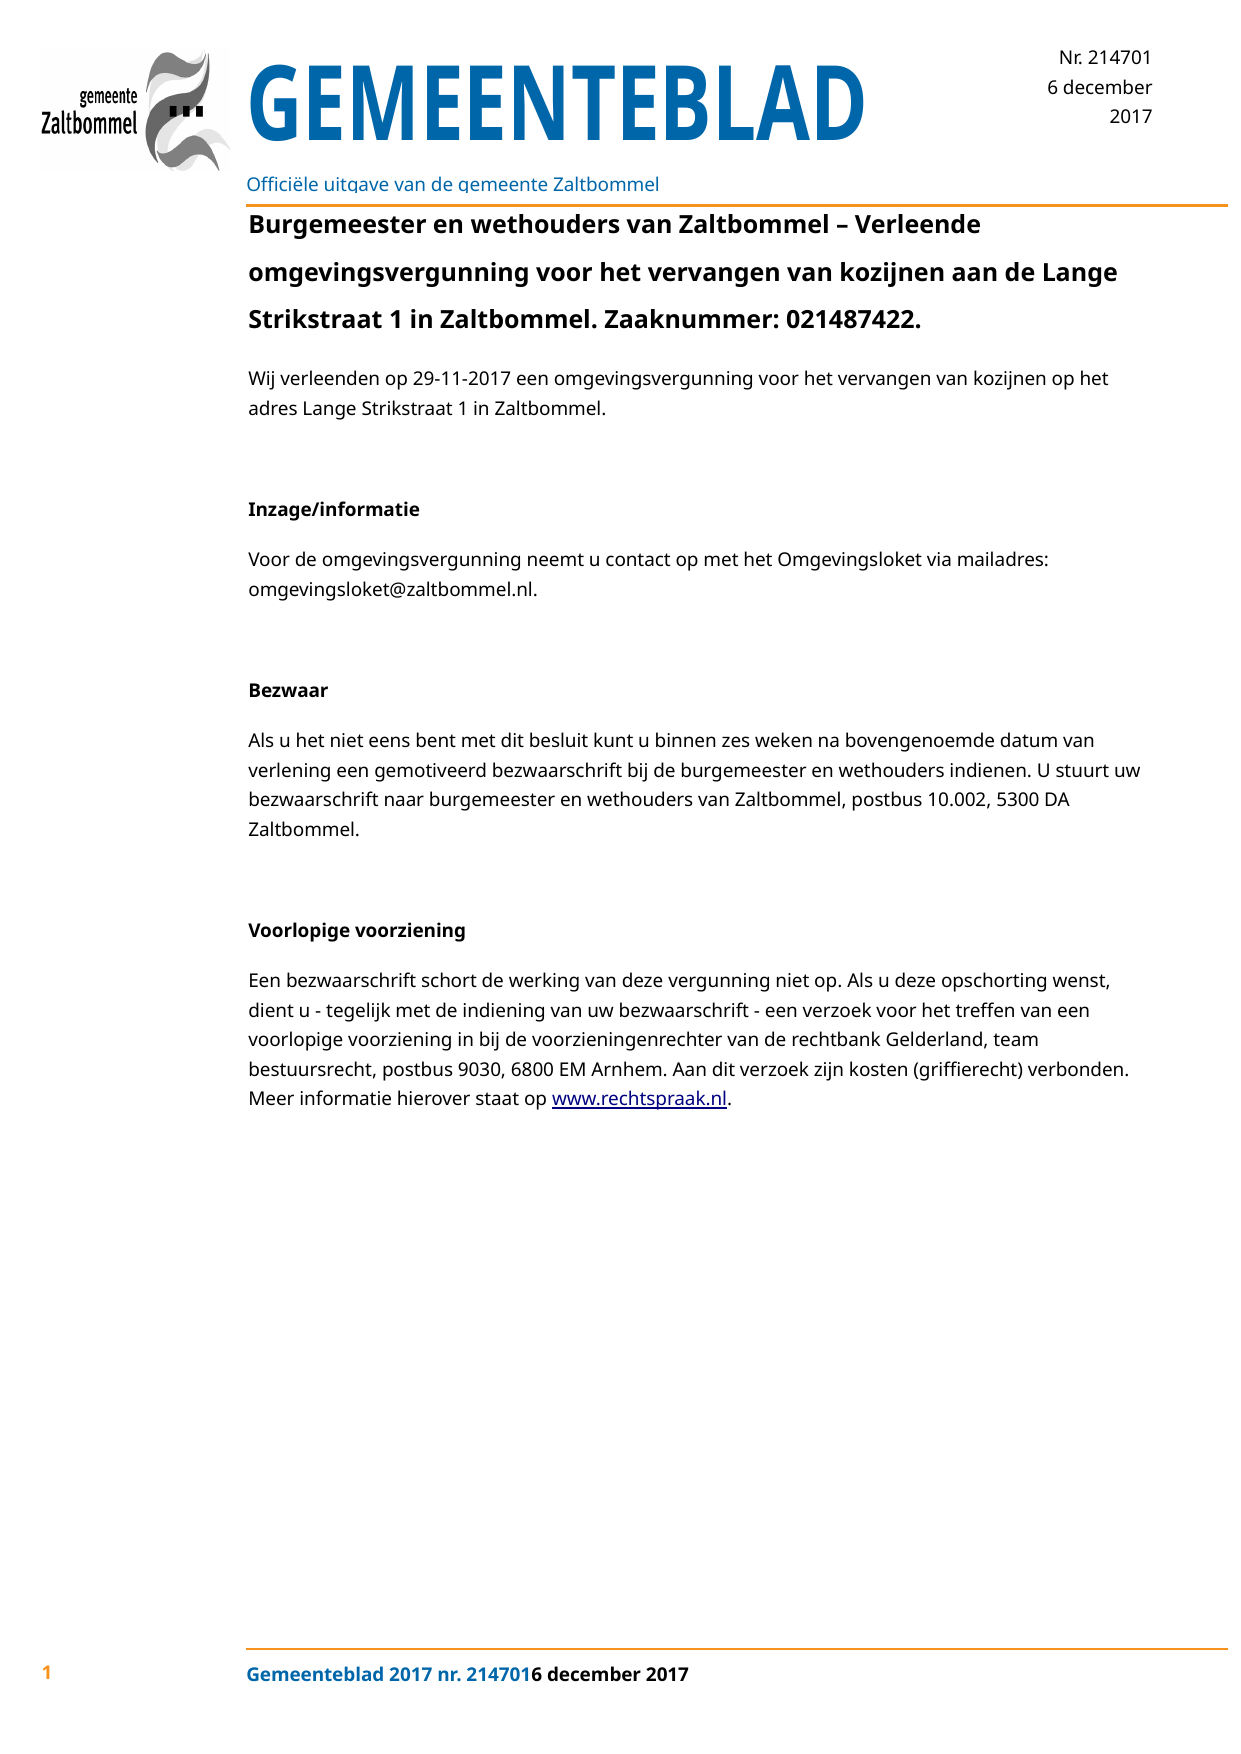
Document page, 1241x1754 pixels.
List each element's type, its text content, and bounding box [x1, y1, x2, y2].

text Burgemeester en wethouders van Zaltbommel – Verleende omgevingsvergunning voor het vervangen van kozijnen aan de Lange Strikstraat 1 in Zaltbommel. Zaaknummer: 021487422. [248, 207, 1152, 336]
text Voor de omgevingsvergunning neemt u contact op met het Omgevingsloket via mailadres: omgevingsloket@zaltbommel.nl. [248, 546, 1152, 602]
text Als u het niet eens bent met dit besluit kunt u binnen zes weken na bovengenoemde datum van verlening een gemotiveerd bezwaarschrift bij de burgemeester en wethouders indienen. U stuurt uw bezwaarschrift naar burgemeester en wethouders van Zaltbommel, postbus 10.002, 5300 DA Zaltbommel. [248, 727, 1152, 842]
text Een bezwaarschrift schort de werking van deze vergunning niet op. Als u deze opschorting wenst, dient u - tegelijk met de indiening van uw bezwaarschrift - een verzoek voor het treffen van een voorlopige voorziening in bij de voorzieningenrechter van de rechtbank Gelderland, team bestuursrecht, postbus 9030, 6800 EM Arnhem. Aan dit verzoek zijn kosten (griffierecht) verbonden. Meer informatie hierover staat op www.rechtspraak.nl. [248, 967, 1152, 1111]
text Inzage/informatie [248, 496, 1152, 522]
text Wij verleenden op 29-11-2017 een omgevingsvergunning voor het vervangen van kozijnen op het adres Lange Strikstraat 1 in Zaltbommel. [248, 366, 1152, 421]
picture [41, 47, 231, 172]
text Voorlopige voorziening [248, 917, 1152, 942]
text Bezwaar [248, 677, 1152, 702]
